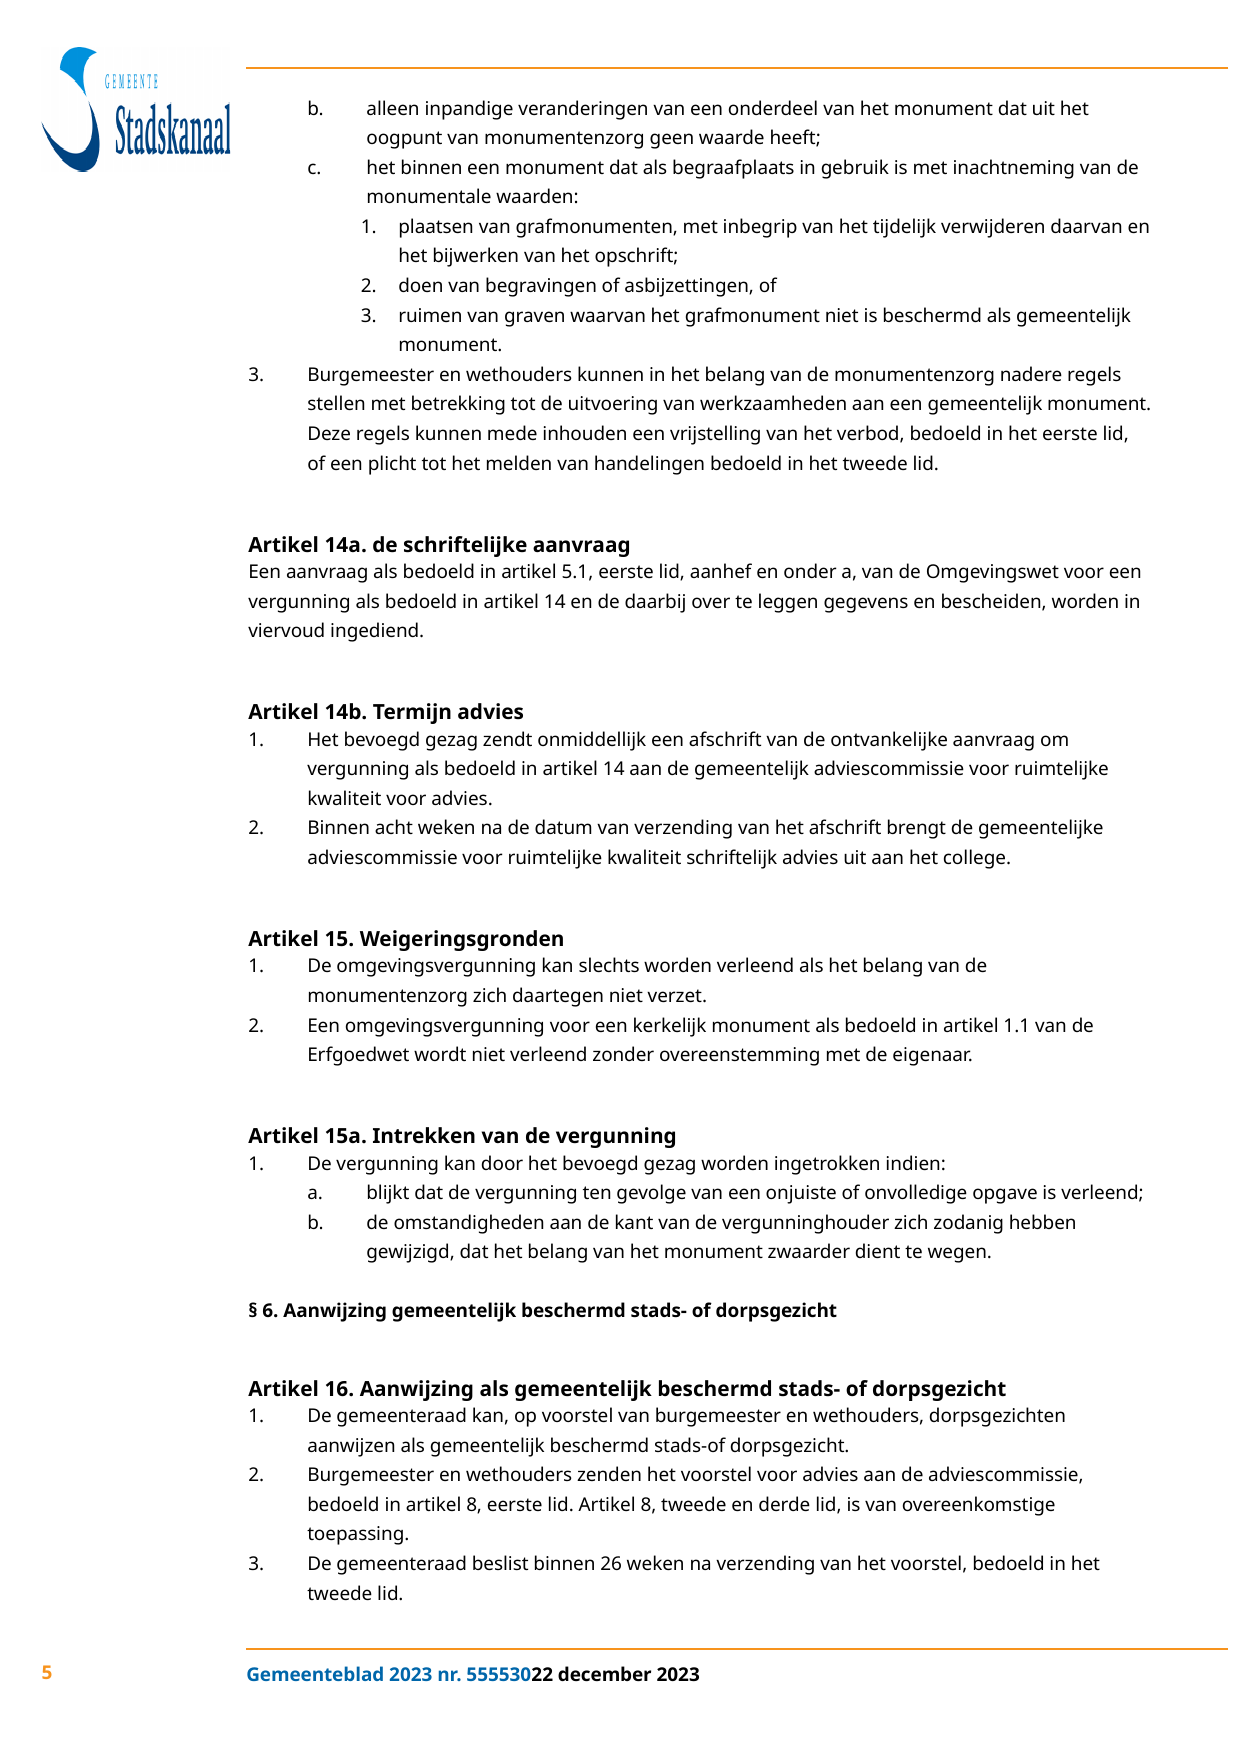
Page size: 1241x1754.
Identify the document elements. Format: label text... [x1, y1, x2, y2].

list De gemeenteraad kan, op voorstel van burgemeester en wethouders, dorpsgezichten aanwijzen als gemeentelijk beschermd stads-of dorpsgezicht. [248, 1402, 1152, 1458]
text Artikel 14a. de schriftelijke aanvraag [248, 530, 1152, 558]
list het binnen een monument dat als begraafplaats in gebruik is met inachtneming van de monumentale waarden: [307, 154, 1152, 209]
list De omgevingsvergunning kan slechts worden verleend als het belang van de monumentenzorg zich daartegen niet verzet. [248, 953, 1152, 1008]
list alleen inpandige veranderingen van een onderdeel van het monument dat uit het oogpunt van monumentenzorg geen waarde heeft; [307, 95, 1152, 150]
list blijkt dat de vergunning ten gevolge van een onjuiste of onvolledige opgave is verleend; [307, 1179, 1152, 1205]
list plaatsen van grafmonumenten, met inbegrip van het tijdelijk verwijderen daarvan en het bijwerken van het opschrift; [361, 213, 1152, 268]
text § 6. Aanwijzing gemeentelijk beschermd stads- of dorpsgezicht [248, 1298, 1152, 1323]
list Het bevoegd gezag zendt onmiddellijk een afschrift van de ontvankelijke aanvraag om vergunning als bedoeld in artikel 14 aan de gemeentelijk adviescommissie voor ruimtelijke kwaliteit voor advies. [248, 726, 1152, 811]
list doen van begravingen of asbijzettingen, of [361, 272, 1152, 298]
text Artikel 15a. Intrekken van de vergunning [248, 1121, 1152, 1150]
list Burgemeester en wethouders kunnen in het belang van de monumentenzorg nadere regels stellen met betrekking tot de uitvoering van werkzaamheden aan een gemeentelijk monument. Deze regels kunnen mede inhouden een vrijstelling van het verbod, bedoeld in het eerste lid, of een plicht tot het melden van handelingen bedoeld in het tweede lid. [248, 361, 1152, 476]
list de omstandigheden aan de kant van de vergunninghouder zich zodanig hebben gewijzigd, dat het belang van het monument zwaarder dient te wegen. [307, 1209, 1152, 1264]
text Artikel 15. Weigeringsgronden [248, 924, 1152, 953]
text Artikel 14b. Termijn advies [248, 697, 1152, 726]
list De gemeenteraad beslist binnen 26 weken na verzending van het voorstel, bedoeld in het tweede lid. [248, 1550, 1152, 1606]
list Een omgevingsvergunning voor een kerkelijk monument als bedoeld in artikel 1.1 van de Erfgoedwet wordt niet verleend zonder overeenstemming met de eigenaar. [248, 1012, 1152, 1067]
text Een aanvraag als bedoeld in artikel 5.1, eerste lid, aanhef en onder a, van de Omgevingswet voor een vergunning als bedoeld in artikel 14 en de daarbij over te leggen gegevens en bescheiden, worden in viervoud ingediend. [248, 558, 1152, 643]
list De vergunning kan door het bevoegd gezag worden ingetrokken indien: [248, 1150, 1152, 1176]
list Burgemeester en wethouders zenden het voorstel voor advies aan de adviescommissie, bedoeld in artikel 8, eerste lid. Artikel 8, tweede en derde lid, is van overeenkomstige toepassing. [248, 1461, 1152, 1546]
list ruimen van graven waarvan het grafmonument niet is beschermd als gemeentelijk monument. [361, 302, 1152, 357]
text Artikel 16. Aanwijzing als gemeentelijk beschermd stads- of dorpsgezicht [248, 1374, 1152, 1402]
picture [41, 47, 231, 172]
list Binnen acht weken na de datum van verzending van het afschrift brengt de gemeentelijke adviescommissie voor ruimtelijke kwaliteit schriftelijk advies uit aan het college. [248, 814, 1152, 870]
